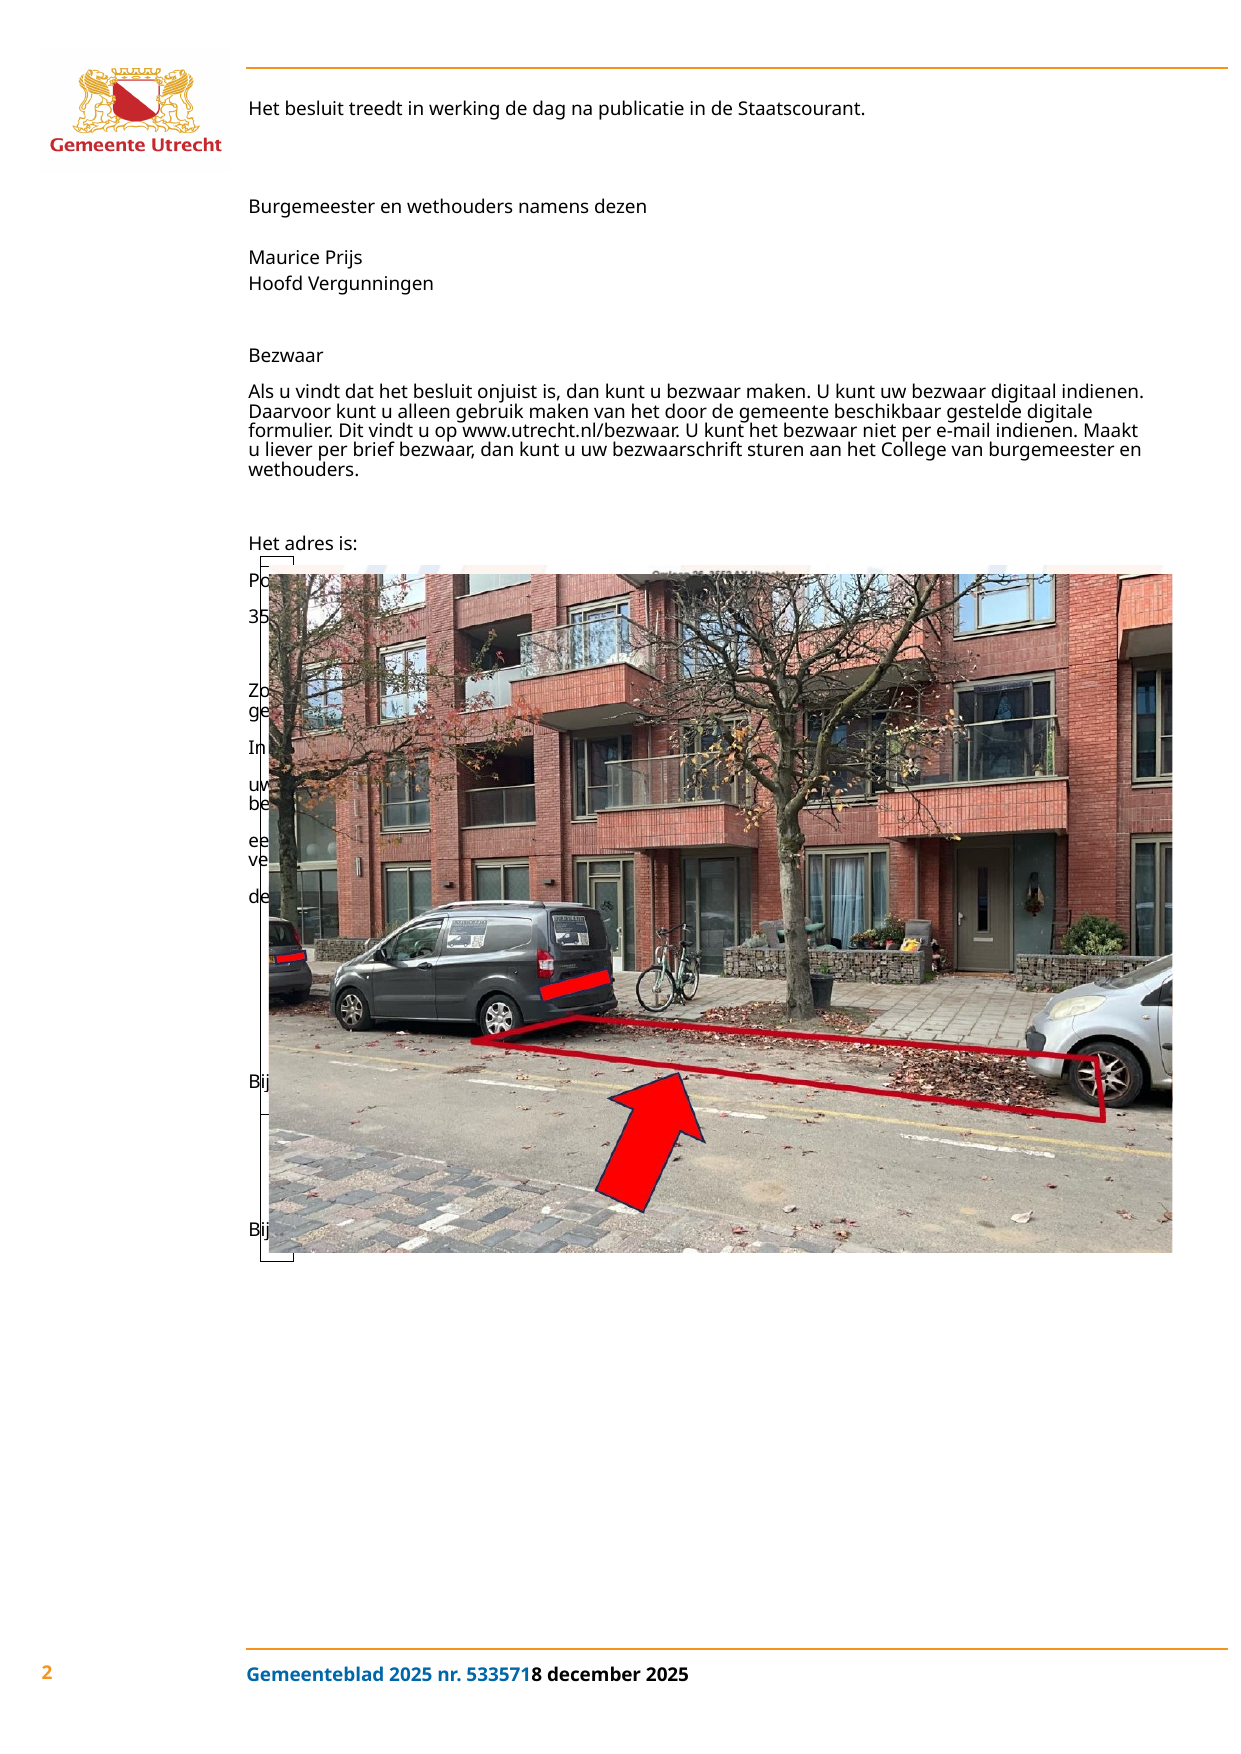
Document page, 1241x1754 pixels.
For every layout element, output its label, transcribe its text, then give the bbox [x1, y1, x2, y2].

text Hoofd Vergunningen [248, 270, 1152, 296]
picture [268, 565, 1173, 1253]
text Bezwaar [248, 347, 1152, 366]
text Burgemeester en wethouders namens dezen [248, 193, 1152, 219]
text Het besluit treedt in werking de dag na publicatie in de Staatscourant. [248, 95, 1152, 121]
text Als u vindt dat het besluit onjuist is, dan kunt u bezwaar maken. U kunt uw bezwaar digitaal indienen. Daarvoor kunt u alleen gebruik maken van het door de gemeente beschikbaar gestelde digitale formulier. Dit vindt u op www.utrecht.nl/bezwaar. U kunt het bezwaar niet per e-mail indienen. Maakt u liever per brief bezwaar, dan kunt u uw bezwaarschrift sturen aan het College van burgemeester en wethouders. [248, 383, 1152, 480]
text Maurice Prijs [248, 244, 1152, 270]
text Het adres is: [248, 534, 1152, 554]
picture [41, 47, 231, 172]
